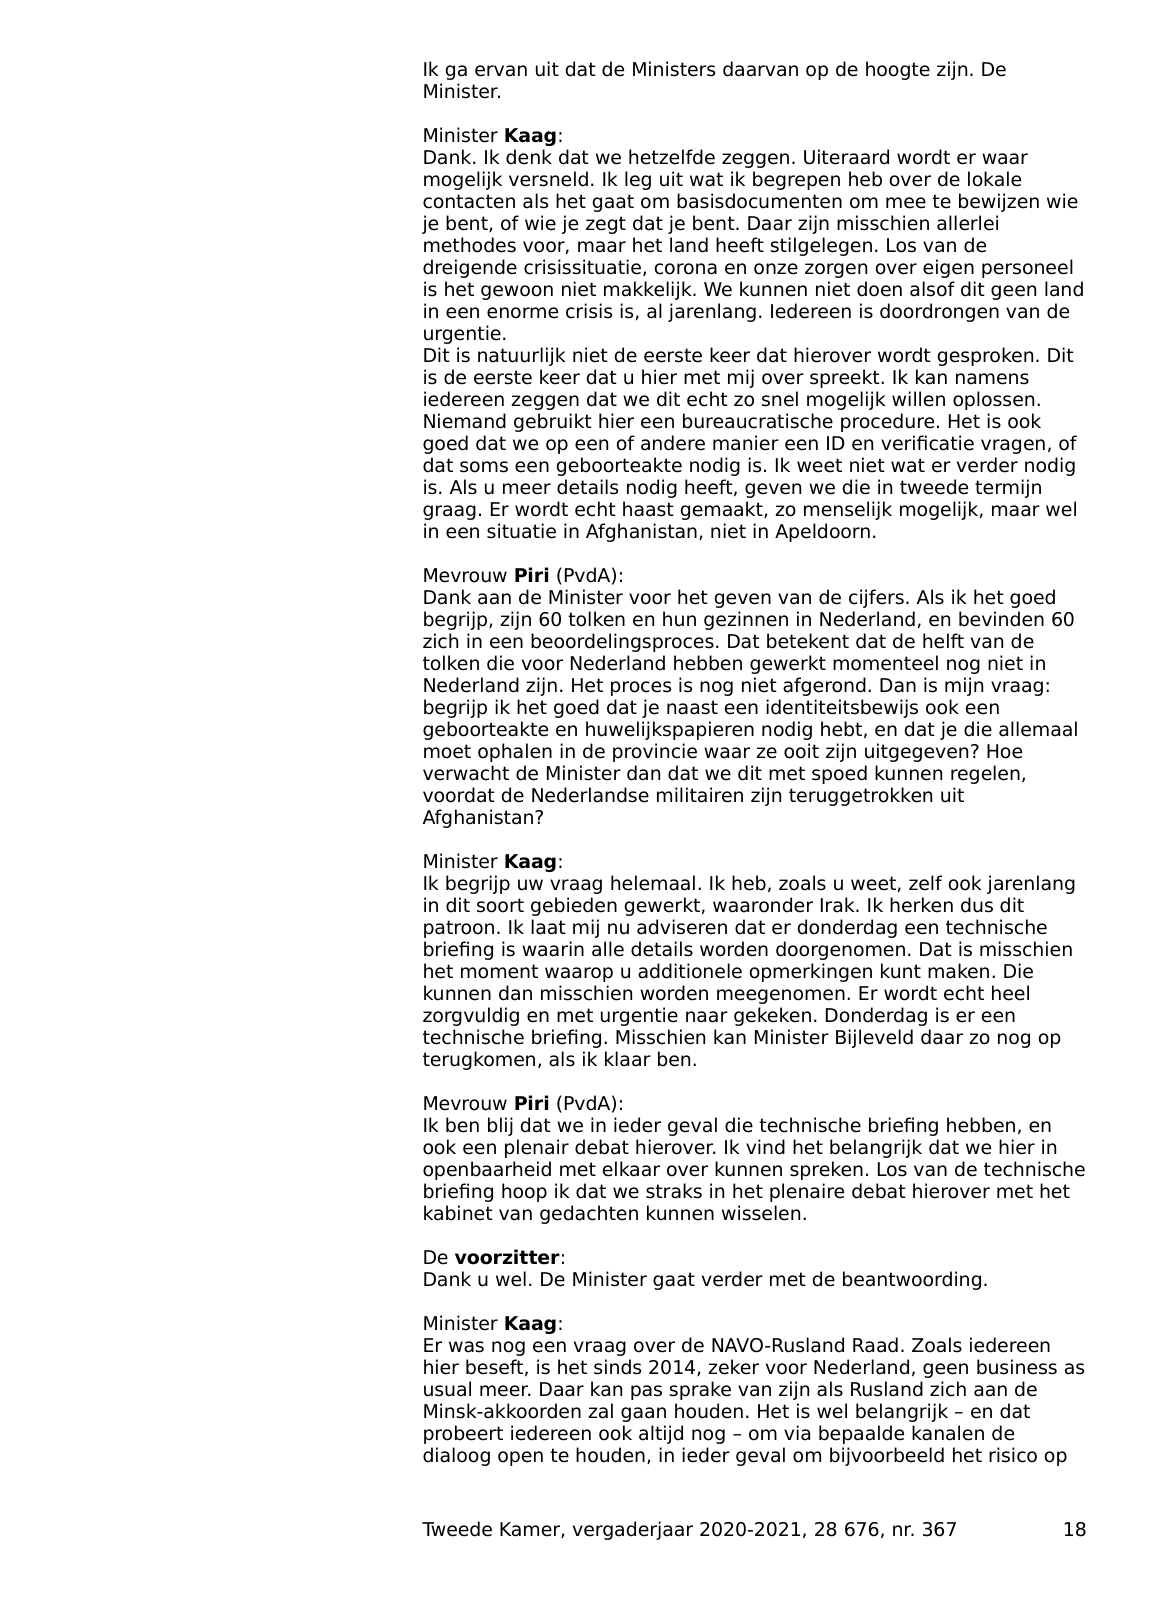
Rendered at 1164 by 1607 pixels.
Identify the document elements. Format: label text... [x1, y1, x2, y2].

text Ik begrijp uw vraag helemaal. Ik heb, zoals u weet, zelf ook jarenlang in dit soort gebieden gewerkt, waaronder Irak. Ik herken dus dit patroon. Ik laat mij nu adviseren dat er donderdag een technische briefing is waarin alle details worden doorgenomen. Dat is misschien het moment waarop u additionele opmerkingen kunt maken. Die kunnen dan misschien worden meegenomen. Er wordt echt heel zorgvuldig en met urgentie naar gekeken. Donderdag is er een technische briefing. Misschien kan Minister Bijleveld daar zo nog op terugkomen, als ik klaar ben. [422, 873, 1087, 1071]
text Dit is natuurlijk niet de eerste keer dat hierover wordt gesproken. Dit is de eerste keer dat u hier met mij over spreekt. Ik kan namens iedereen zeggen dat we dit echt zo snel mogelijk willen oplossen. Niemand gebruikt hier een bureaucratische procedure. Het is ook goed dat we op een of andere manier een ID en verificatie vragen, of dat soms een geboorteakte nodig is. Ik weet niet wat er verder nodig is. Als u meer details nodig heeft, geven we die in tweede termijn graag. Er wordt echt haast gemaakt, zo menselijk mogelijk, maar wel in een situatie in Afghanistan, niet in Apeldoorn. [422, 345, 1087, 543]
text Mevrouw Piri (PvdA): [422, 1093, 1087, 1115]
text Ik ben blij dat we in ieder geval die technische briefing hebben, en ook een plenair debat hierover. Ik vind het belangrijk dat we hier in openbaarheid met elkaar over kunnen spreken. Los van de technische briefing hoop ik dat we straks in het plenaire debat hierover met het kabinet van gedachten kunnen wisselen. [422, 1115, 1087, 1225]
text Er was nog een vraag over de NAVO-Rusland Raad. Zoals iedereen hier beseft, is het sinds 2014, zeker voor Nederland, geen business as usual meer. Daar kan pas sprake van zijn als Rusland zich aan de Minsk-akkoorden zal gaan houden. Het is wel belangrijk – en dat probeert iedereen ook altijd nog – om via bepaalde kanalen de dialoog open te houden, in ieder geval om bijvoorbeeld het risico op [422, 1335, 1087, 1467]
text Minister Kaag: [422, 125, 1087, 147]
text Dank aan de Minister voor het geven van de cijfers. Als ik het goed begrijp, zijn 60 tolken en hun gezinnen in Nederland, en bevinden 60 zich in een beoordelingsproces. Dat betekent dat de helft van de tolken die voor Nederland hebben gewerkt momenteel nog niet in Nederland zijn. Het proces is nog niet afgerond. Dan is mijn vraag: begrijp ik het goed dat je naast een identiteitsbewijs ook een geboorteakte en huwelijkspapieren nodig hebt, en dat je die allemaal moet ophalen in de provincie waar ze ooit zijn uitgegeven? Hoe verwacht de Minister dan dat we dit met spoed kunnen regelen, voordat de Nederlandse militairen zijn teruggetrokken uit Afghanistan? [422, 587, 1087, 829]
text Dank. Ik denk dat we hetzelfde zeggen. Uiteraard wordt er waar mogelijk versneld. Ik leg uit wat ik begrepen heb over de lokale contacten als het gaat om basisdocumenten om mee te bewijzen wie je bent, of wie je zegt dat je bent. Daar zijn misschien allerlei methodes voor, maar het land heeft stilgelegen. Los van de dreigende crisissituatie, corona en onze zorgen over eigen personeel is het gewoon niet makkelijk. We kunnen niet doen alsof dit geen land in een enorme crisis is, al jarenlang. Iedereen is doordrongen van de urgentie. [422, 147, 1087, 345]
text Ik ga ervan uit dat de Ministers daarvan op de hoogte zijn. De Minister. [422, 59, 1087, 103]
text Minister Kaag: [422, 851, 1087, 873]
text Mevrouw Piri (PvdA): [422, 565, 1087, 587]
text De voorzitter: [422, 1247, 1087, 1269]
text Dank u wel. De Minister gaat verder met de beantwoording. [422, 1269, 1087, 1291]
text Minister Kaag: [422, 1313, 1087, 1335]
